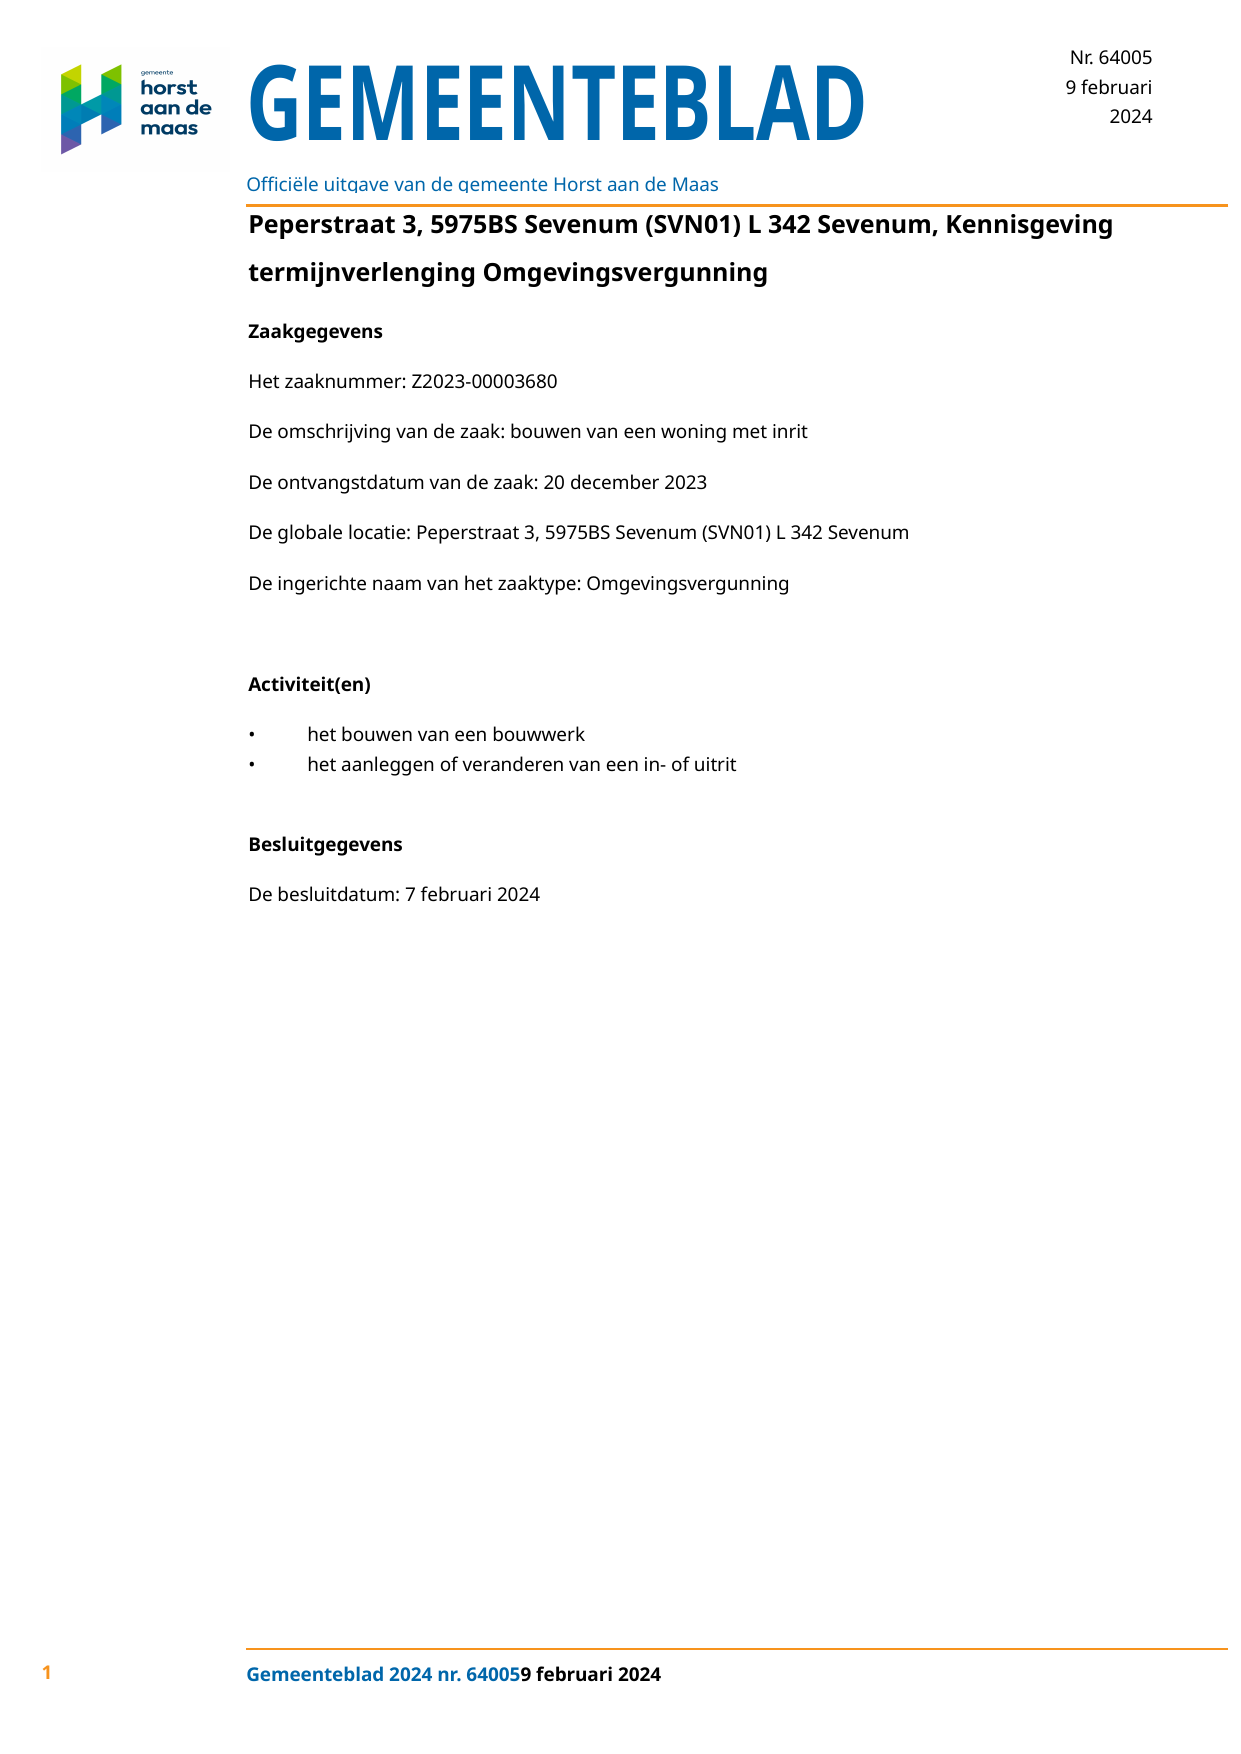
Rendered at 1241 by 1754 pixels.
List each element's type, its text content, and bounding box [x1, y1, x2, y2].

text Besluitgegevens [248, 831, 1152, 857]
text De besluitdatum: 7 februari 2024 [248, 881, 1152, 907]
text Peperstraat 3, 5975BS Sevenum (SVN01) L 342 Sevenum, Kennisgeving termijnverlenging Omgevingsvergunning [248, 207, 1152, 288]
picture [41, 47, 231, 172]
list het aanleggen of veranderen van een in- of uitrit [248, 751, 1152, 777]
text Activiteit(en) [248, 671, 1152, 697]
text De ontvangstdatum van de zaak: 20 december 2023 [248, 469, 1152, 495]
list het bouwen van een bouwwerk [248, 721, 1152, 747]
text Het zaaknummer: Z2023-00003680 [248, 368, 1152, 394]
text Zaakgegevens [248, 318, 1152, 344]
text De ingerichte naam van het zaaktype: Omgevingsvergunning [248, 570, 1152, 596]
text De omschrijving van de zaak: bouwen van een woning met inrit [248, 419, 1152, 444]
text De globale locatie: Peperstraat 3, 5975BS Sevenum (SVN01) L 342 Sevenum [248, 519, 1152, 545]
